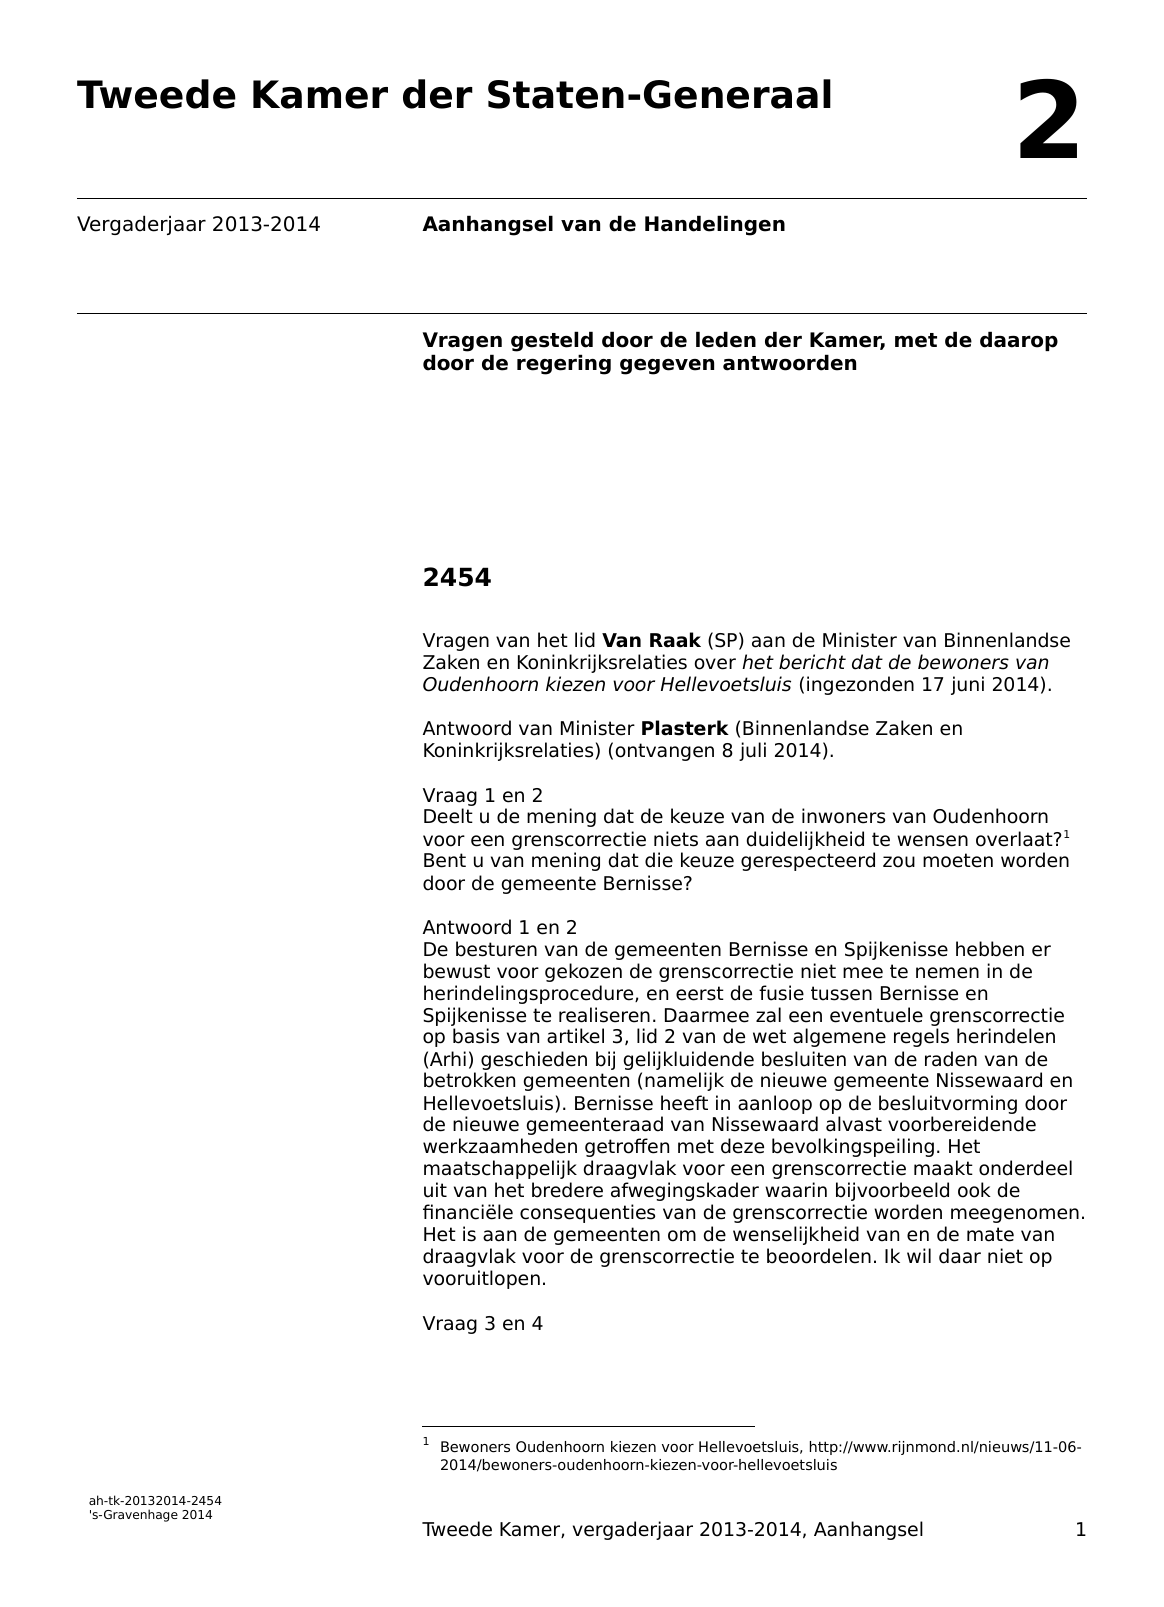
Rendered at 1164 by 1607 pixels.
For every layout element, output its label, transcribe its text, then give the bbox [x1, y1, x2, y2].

text Antwoord van Minister Plasterk (Binnenlandse Zaken en Koninkrijksrelaties) (ontvangen 8 juli 2014). [422, 718, 1087, 762]
text Bent u van mening dat die keuze gerespecteerd zou moeten worden door de gemeente Bernisse? [422, 850, 1087, 894]
text De besturen van de gemeenten Bernisse en Spijkenisse hebben er bewust voor gekozen de grenscorrectie niet mee te nemen in de herindelingsprocedure, en eerst de fusie tussen Bernisse en Spijkenisse te realiseren. Daarmee zal een eventuele grenscorrectie op basis van artikel 3, lid 2 van de wet algemene regels herindelen (Arhi) geschieden bij gelijkluidende besluiten van de raden van de betrokken gemeenten (namelijk de nieuwe gemeente Nissewaard en Hellevoetsluis). Bernisse heeft in aanloop op de besluitvorming door de nieuwe gemeenteraad van Nissewaard alvast voorbereidende werkzaamheden getroffen met deze bevolkingspeiling. Het maatschappelijk draagvlak voor een grenscorrectie maakt onderdeel uit van het bredere afwegingskader waarin bijvoorbeeld ook de financiële consequenties van de grenscorrectie worden meegenomen. Het is aan de gemeenten om de wenselijkheid van en de mate van draagvlak voor de grenscorrectie te beoordelen. Ik wil daar niet op vooruitlopen. [422, 938, 1087, 1290]
table_cell Vragen gesteld door de leden der Kamer, met de daarop door de regering gegeven antwoorden [422, 314, 1087, 375]
text Vraag 1 en 2 [422, 784, 1087, 806]
table_cell Vergaderjaar 2013-2014 [77, 199, 422, 313]
table_header Tweede Kamer der Staten-Generaal [77, 59, 886, 198]
text ah-tk-20132014-2454 [88, 1494, 323, 1508]
text Bewoners Oudenhoorn kiezen voor Hellevoetsluis, http://www.rijnmond.nl/nieuws/11-06-2014/bewoners-oudenhoorn-kiezen-voor-hellevoetsluis [422, 1435, 1087, 1474]
text Vraag 3 en 4 [422, 1312, 1087, 1334]
table_header 2 [886, 59, 1087, 198]
table_cell [77, 314, 422, 375]
table_cell Aanhangsel van de Handelingen [422, 199, 1087, 313]
text 2454 [422, 563, 1087, 592]
text 's-Gravenhage 2014 [88, 1508, 323, 1522]
text Deelt u de mening dat de keuze van de inwoners van Oudenhoorn voor een grenscorrectie niets aan duidelijkheid te wensen overlaat? [422, 806, 1087, 850]
text Vragen van het lid Van Raak (SP) aan de Minister van Binnenlandse Zaken en Koninkrijksrelaties over het bericht dat de bewoners van Oudenhoorn kiezen voor Hellevoetsluis (ingezonden 17 juni 2014). [422, 630, 1087, 696]
text Antwoord 1 en 2 [422, 917, 1087, 938]
